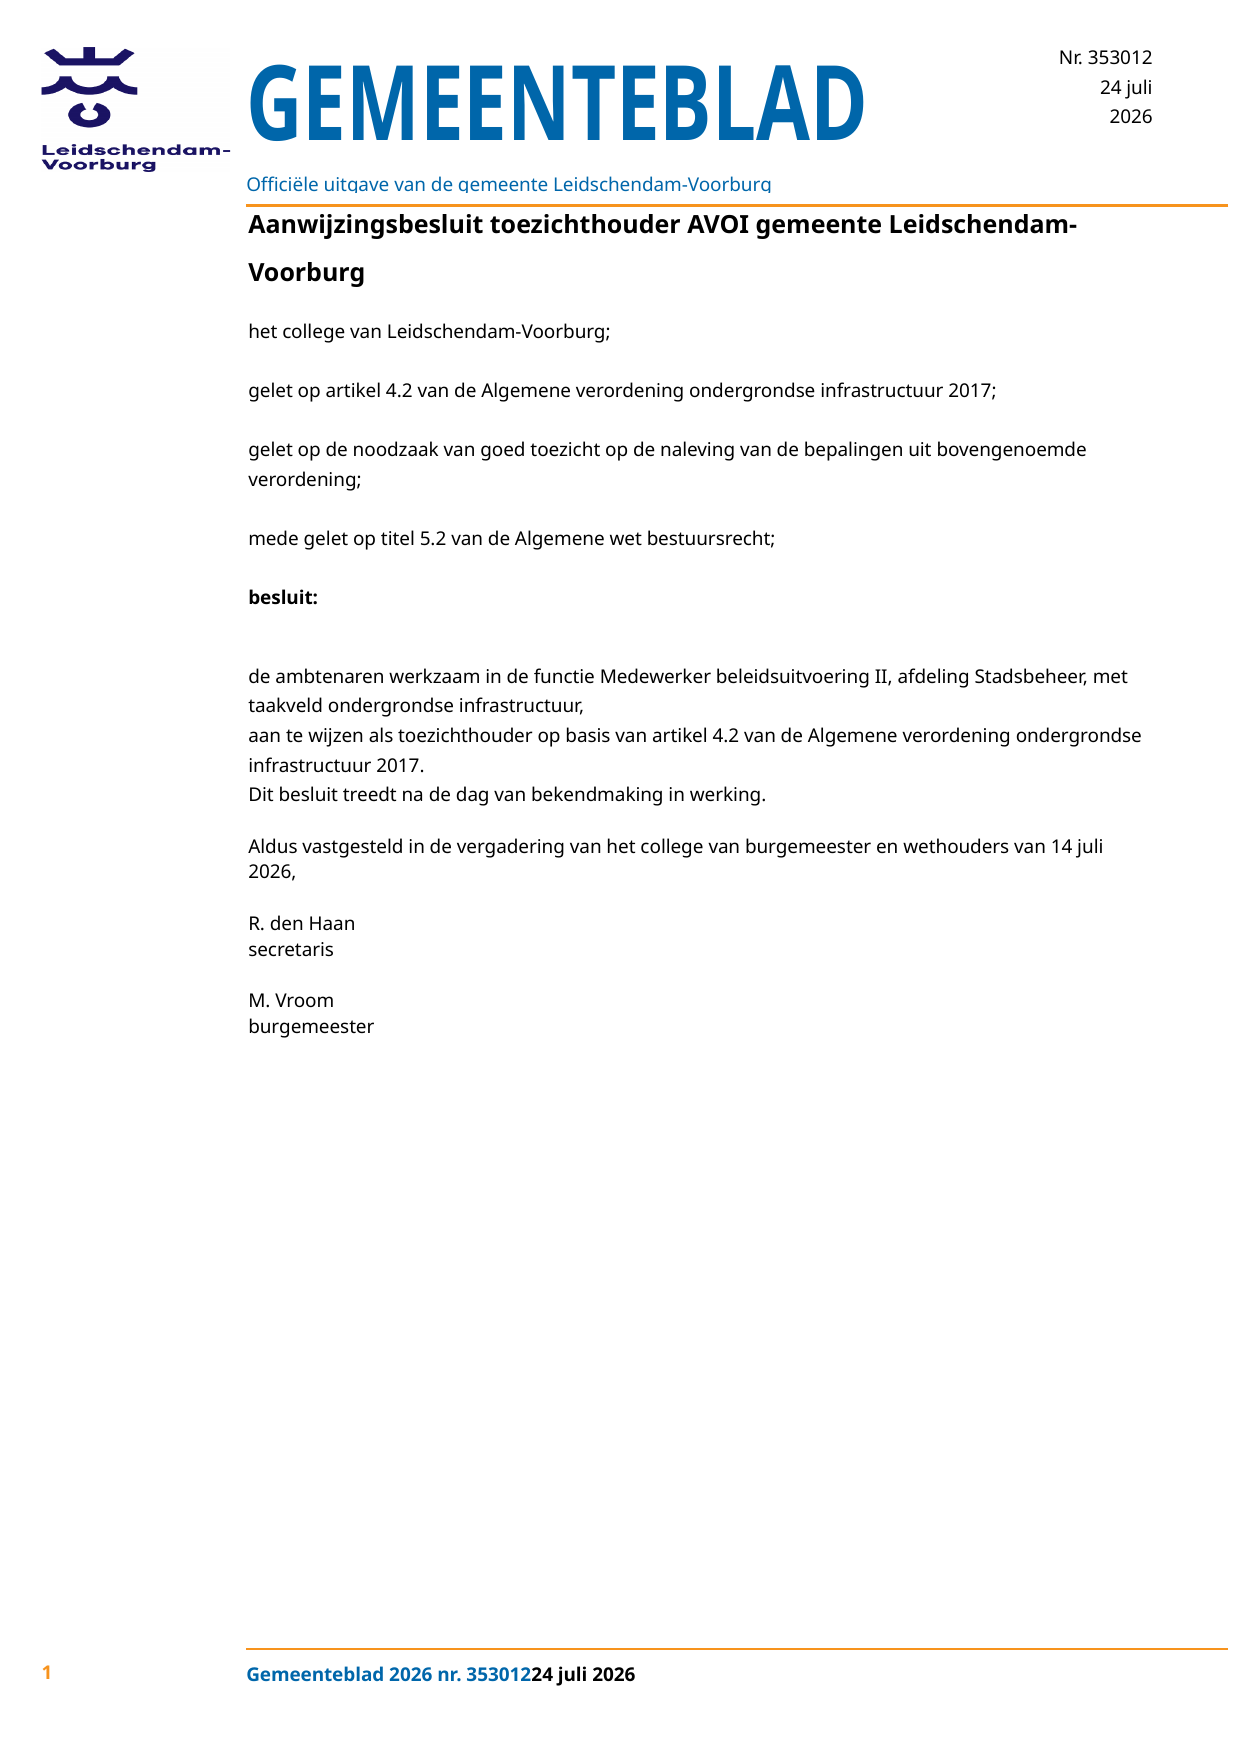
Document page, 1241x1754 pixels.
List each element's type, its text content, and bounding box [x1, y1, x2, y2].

text Aanwijzingsbesluit toezichthouder AVOI gemeente Leidschendam-Voorburg [248, 207, 1152, 288]
text de ambtenaren werkzaam in de functie Medewerker beleidsuitvoering II, afdeling Stadsbeheer, met taakveld ondergrondse infrastructuur, [248, 663, 1152, 718]
text Dit besluit treedt na de dag van bekendmaking in werking. [248, 781, 1152, 807]
text besluit: [248, 584, 1152, 610]
text M. Vroom [248, 987, 1152, 1013]
text gelet op de noodzaak van goed toezicht op de naleving van de bepalingen uit bovengenoemde verordening; [248, 436, 1152, 492]
text burgemeester [248, 1013, 1152, 1039]
text aan te wijzen als toezichthouder op basis van artikel 4.2 van de Algemene verordening ondergrondse infrastructuur 2017. [248, 722, 1152, 777]
text Aldus vastgesteld in de vergadering van het college van burgemeester en wethouders van 14 juli 2026, [248, 833, 1152, 884]
text R. den Haan [248, 910, 1152, 936]
text secretaris [248, 936, 1152, 961]
picture [41, 47, 231, 172]
text gelet op artikel 4.2 van de Algemene verordening ondergrondse infrastructuur 2017; [248, 377, 1152, 403]
text mede gelet op titel 5.2 van de Algemene wet bestuursrecht; [248, 525, 1152, 551]
text het college van Leidschendam-Voorburg; [248, 318, 1152, 344]
